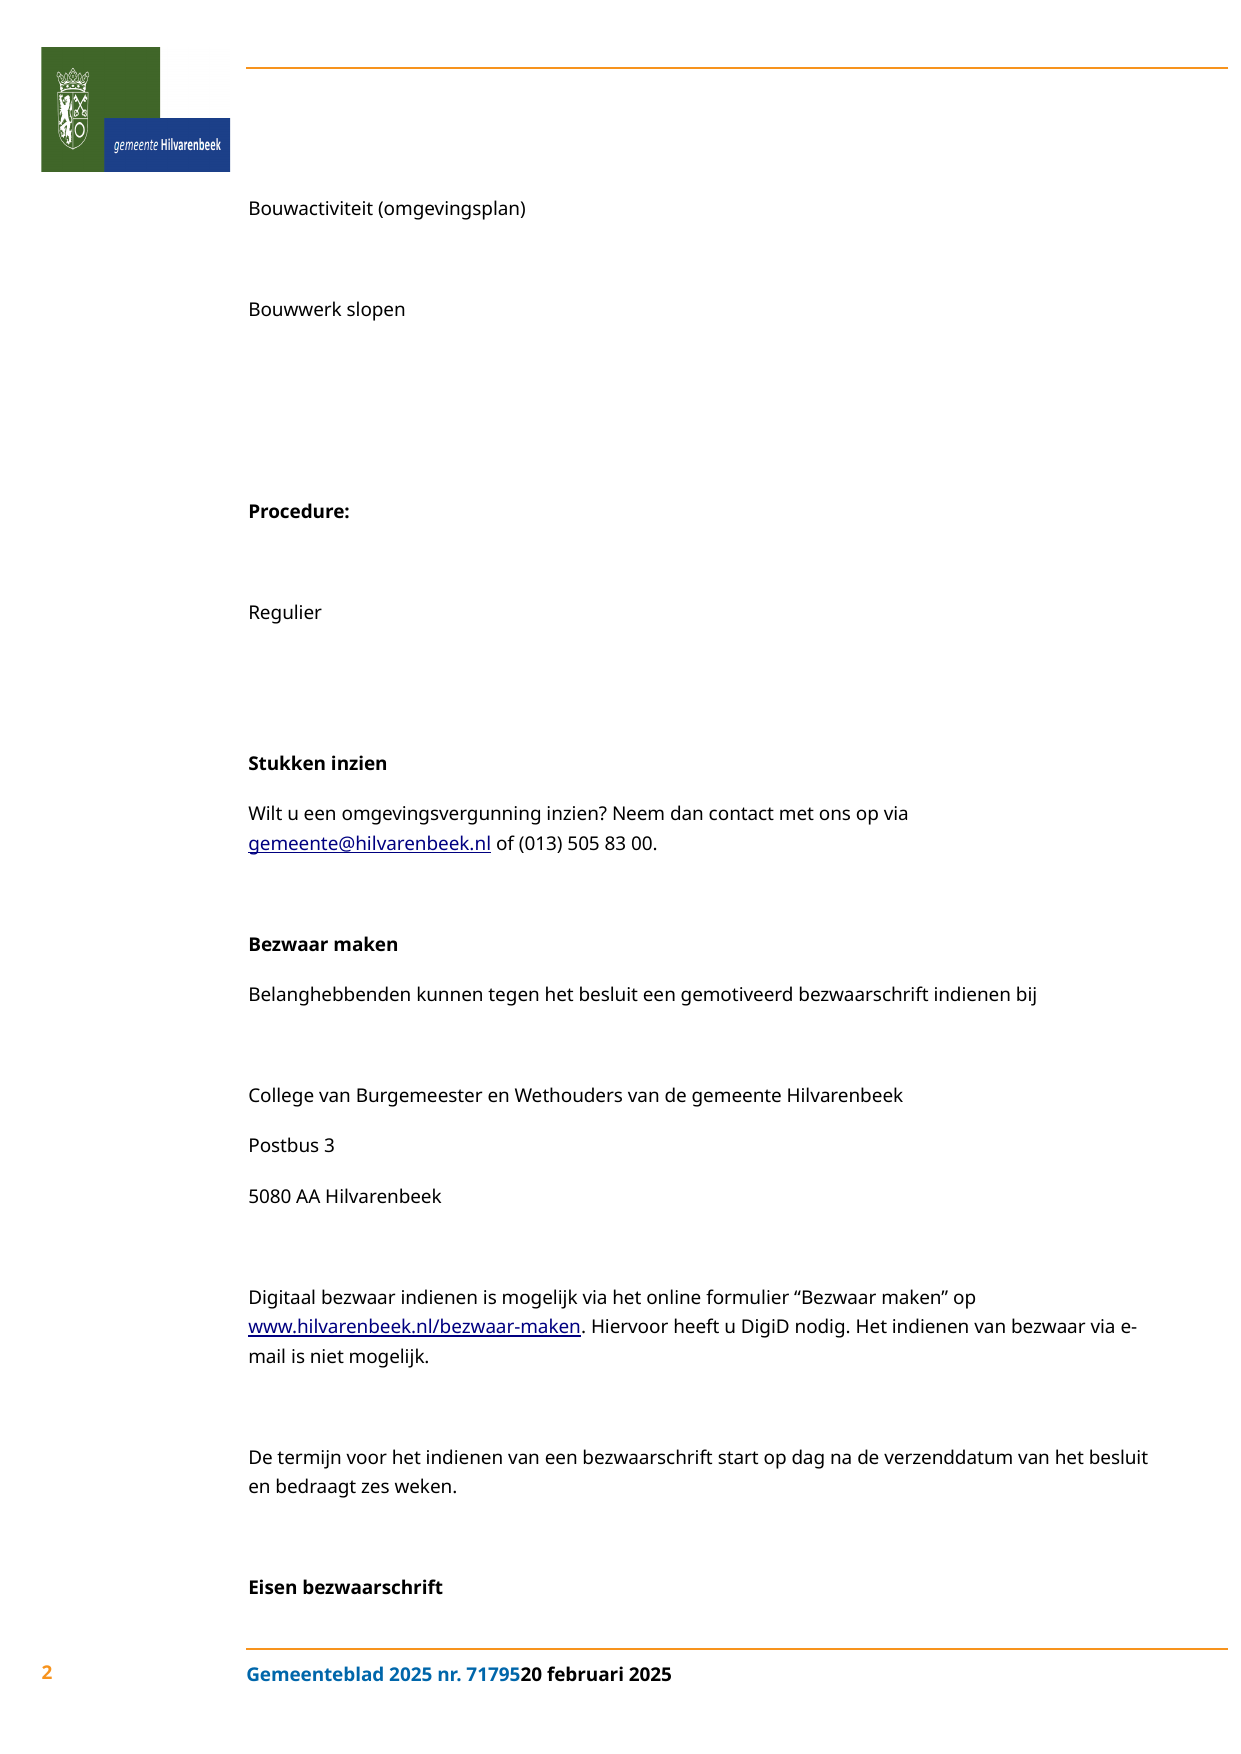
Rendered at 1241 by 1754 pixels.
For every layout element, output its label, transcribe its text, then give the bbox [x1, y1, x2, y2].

text Bouwactiviteit (omgevingsplan) [248, 196, 1152, 221]
text Digitaal bezwaar indienen is mogelijk via het online formulier “Bezwaar maken” op www.hilvarenbeek.nl/bezwaar-maken. Hiervoor heeft u DigiD nodig. Het indienen van bezwaar via e-mail is niet mogelijk. [248, 1284, 1152, 1369]
picture [41, 47, 231, 172]
text Wilt u een omgevingsvergunning inzien? Neem dan contact met ons op via gemeente@hilvarenbeek.nl of (013) 505 83 00. [248, 801, 1152, 856]
text College van Burgemeester en Wethouders van de gemeente Hilvarenbeek [248, 1082, 1152, 1108]
text Stukken inzien [248, 750, 1152, 776]
text 5080 AA Hilvarenbeek [248, 1183, 1152, 1209]
text Belanghebbenden kunnen tegen het besluit een gemotiveerd bezwaarschrift indienen bij [248, 981, 1152, 1007]
text Procedure: [248, 498, 1152, 524]
text Postbus 3 [248, 1133, 1152, 1158]
text De termijn voor het indienen van een bezwaarschrift start op dag na de verzenddatum van het besluit en bedraagt zes weken. [248, 1444, 1152, 1499]
text Regulier [248, 599, 1152, 625]
text Eisen bezwaarschrift [248, 1574, 1152, 1600]
text Bezwaar maken [248, 931, 1152, 957]
text Bouwwerk slopen [248, 296, 1152, 322]
